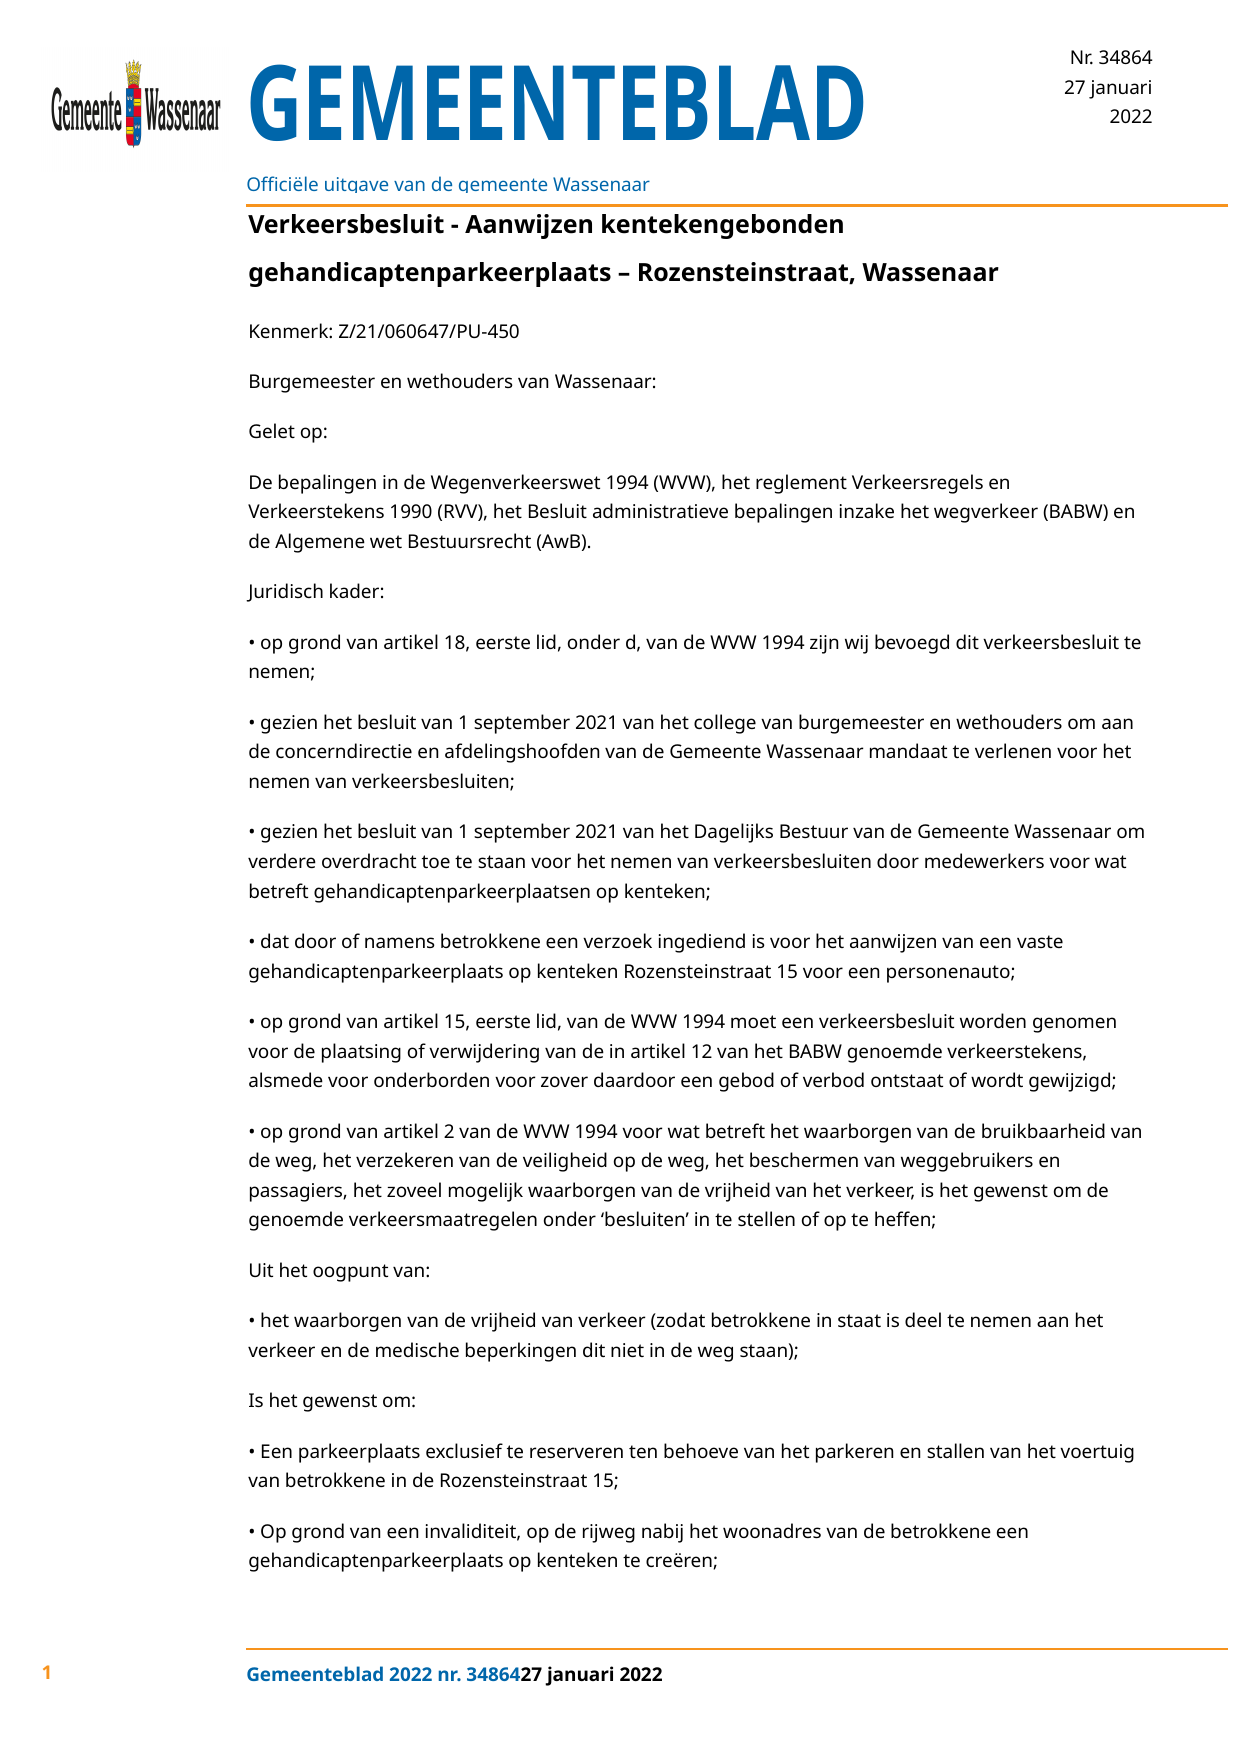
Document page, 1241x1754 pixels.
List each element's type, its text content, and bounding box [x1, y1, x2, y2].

text • Op grond van een invaliditeit, op de rijweg nabij het woonadres van de betrokkene een gehandicaptenparkeerplaats op kenteken te creëren; [248, 1518, 1152, 1573]
text • Een parkeerplaats exclusief te reserveren ten behoeve van het parkeren en stallen van het voertuig van betrokkene in de Rozensteinstraat 15; [248, 1438, 1152, 1493]
text • gezien het besluit van 1 september 2021 van het Dagelijks Bestuur van de Gemeente Wassenaar om verdere overdracht toe te staan voor het nemen van verkeersbesluiten door medewerkers voor wat betreft gehandicaptenparkeerplaatsen op kenteken; [248, 819, 1152, 904]
text Burgemeester en wethouders van Wassenaar: [248, 368, 1152, 394]
text De bepalingen in de Wegenverkeerswet 1994 (WVW), het reglement Verkeersregels en Verkeerstekens 1990 (RVV), het Besluit administratieve bepalingen inzake het wegverkeer (BABW) en de Algemene wet Bestuursrecht (AwB). [248, 469, 1152, 554]
text Uit het oogpunt van: [248, 1257, 1152, 1283]
text Gelet op: [248, 419, 1152, 444]
text • het waarborgen van de vrijheid van verkeer (zodat betrokkene in staat is deel te nemen aan het verkeer en de medische beperkingen dit niet in de weg staan); [248, 1307, 1152, 1363]
text • op grond van artikel 18, eerste lid, onder d, van de WVW 1994 zijn wij bevoegd dit verkeersbesluit te nemen; [248, 629, 1152, 684]
text • dat door of namens betrokkene een verzoek ingediend is voor het aanwijzen van een vaste gehandicaptenparkeerplaats op kenteken Rozensteinstraat 15 voor een personenauto; [248, 928, 1152, 984]
text Juridisch kader: [248, 579, 1152, 604]
text • op grond van artikel 2 van de WVW 1994 voor wat betreft het waarborgen van de bruikbaarheid van de weg, het verzekeren van de veiligheid op de weg, het beschermen van weggebruikers en passagiers, het zoveel mogelijk waarborgen van de vrijheid van het verkeer, is het gewenst om de genoemde verkeersmaatregelen onder ‘besluiten’ in te stellen of op te heffen; [248, 1118, 1152, 1232]
text • op grond van artikel 15, eerste lid, van de WVW 1994 moet een verkeersbesluit worden genomen voor de plaatsing of verwijdering van de in artikel 12 van het BABW genoemde verkeerstekens, alsmede voor onderborden voor zover daardoor een gebod of verbod ontstaat of wordt gewijzigd; [248, 1008, 1152, 1093]
text Is het gewenst om: [248, 1387, 1152, 1413]
text Kenmerk: Z/21/060647/PU-450 [248, 318, 1152, 344]
text Verkeersbesluit - Aanwijzen kentekengebonden gehandicaptenparkeerplaats – Rozensteinstraat, Wassenaar [248, 207, 1152, 288]
picture [41, 47, 231, 172]
text • gezien het besluit van 1 september 2021 van het college van burgemeester en wethouders om aan de concerndirectie en afdelingshoofden van de Gemeente Wassenaar mandaat te verlenen voor het nemen van verkeersbesluiten; [248, 709, 1152, 794]
